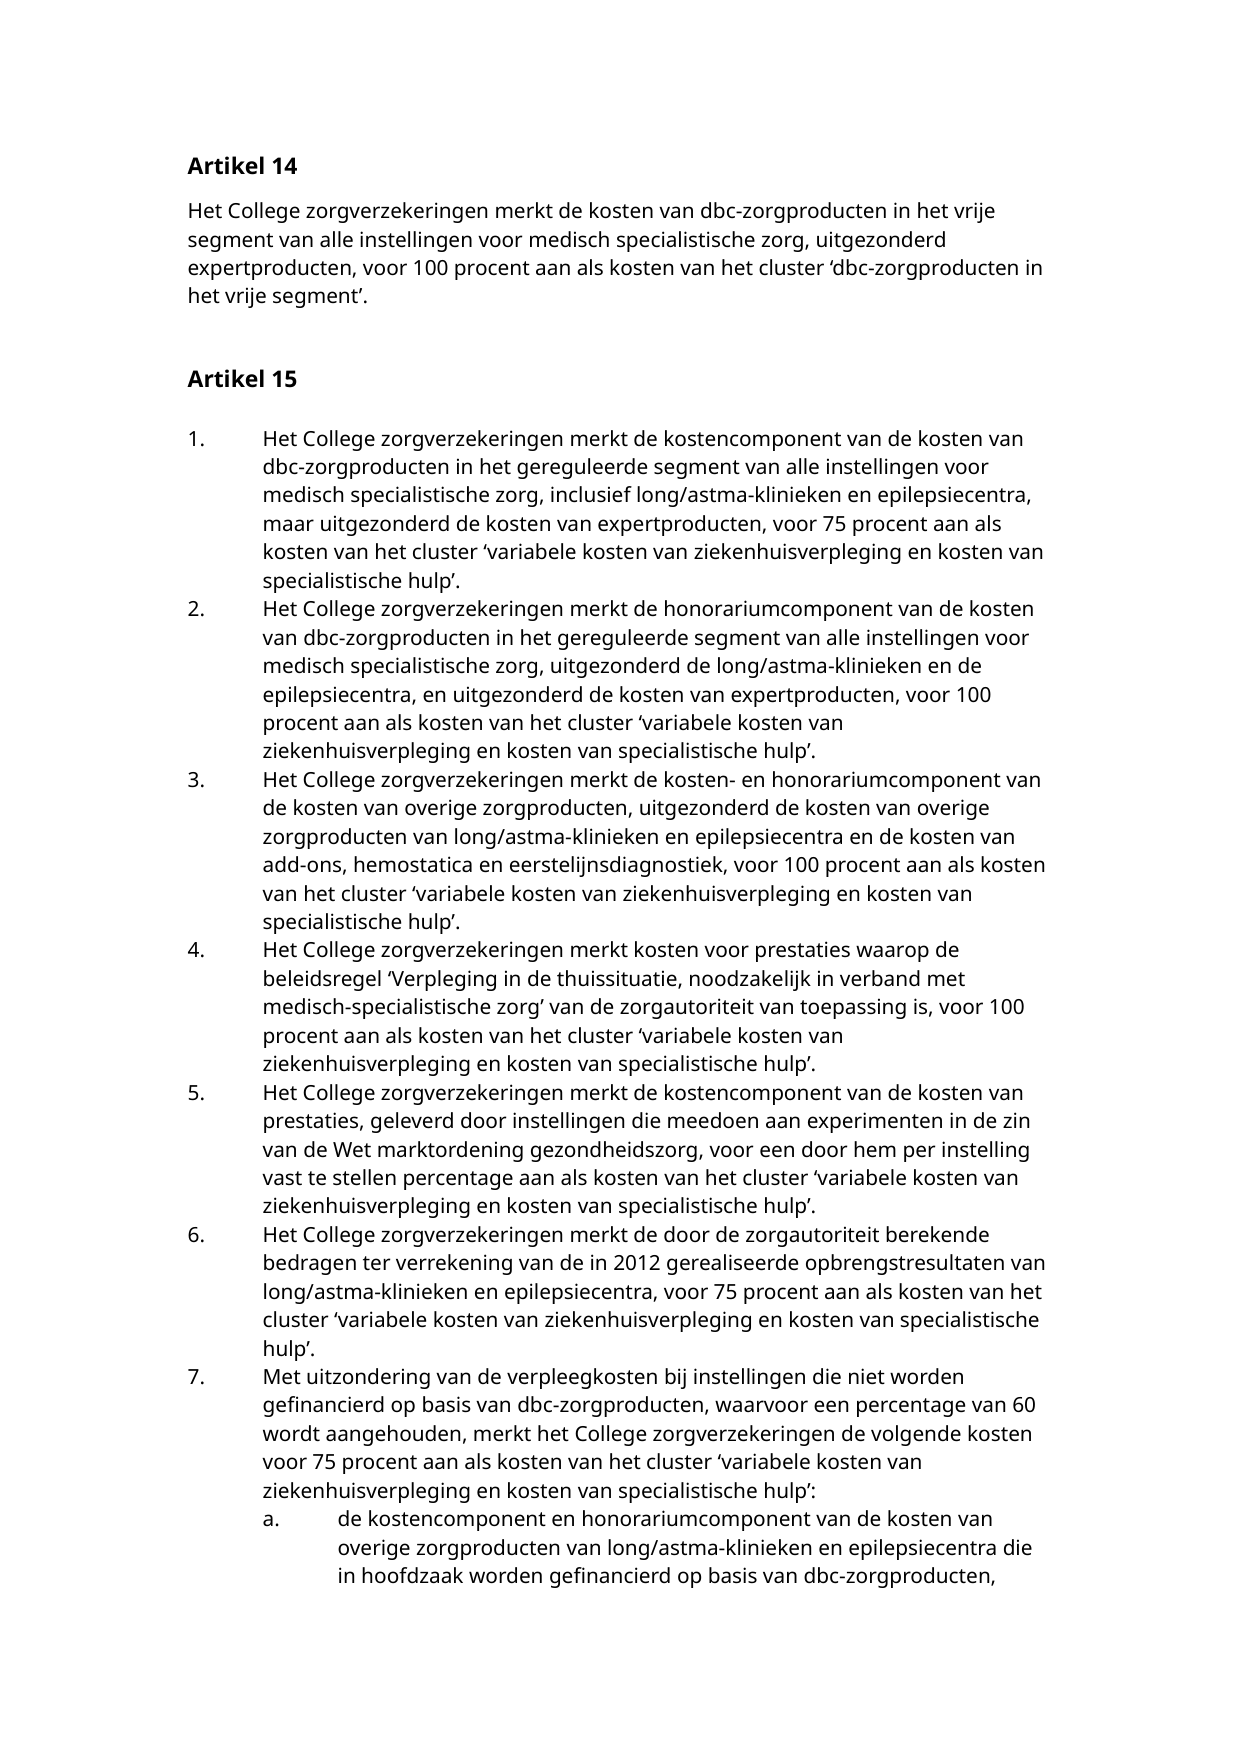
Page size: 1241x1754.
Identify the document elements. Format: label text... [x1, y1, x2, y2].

list Het College zorgverzekeringen merkt de kostencomponent van de kosten van prestaties, geleverd door instellingen die meedoen aan experimenten in de zin van de Wet marktordening gezondheidszorg, voor een door hem per instelling vast te stellen percentage aan als kosten van het cluster ‘variabele kosten van ziekenhuisverpleging en kosten van specialistische hulp’. [187, 1078, 1053, 1220]
list Het College zorgverzekeringen merkt de door de zorgautoriteit berekende bedragen ter verrekening van de in 2012 gerealiseerde opbrengstresultaten van long/astma-klinieken en epilepsiecentra, voor 75 procent aan als kosten van het cluster ‘variabele kosten van ziekenhuisverpleging en kosten van specialistische hulp’. [187, 1220, 1053, 1362]
list Het College zorgverzekeringen merkt de kostencomponent van de kosten van dbc-zorgproducten in het gereguleerde segment van alle instellingen voor medisch specialistische zorg, inclusief long/astma-klinieken en epilepsiecentra, maar uitgezonderd de kosten van expertproducten, voor 75 procent aan als kosten van het cluster ‘variabele kosten van ziekenhuisverpleging en kosten van specialistische hulp’. [187, 424, 1053, 594]
list Het College zorgverzekeringen merkt de honorariumcomponent van de kosten van dbc-zorgproducten in het gereguleerde segment van alle instellingen voor medisch specialistische zorg, uitgezonderd de long/astma-klinieken en de epilepsiecentra, en uitgezonderd de kosten van expertproducten, voor 100 procent aan als kosten van het cluster ‘variabele kosten van ziekenhuisverpleging en kosten van specialistische hulp’. [187, 594, 1053, 765]
list Het College zorgverzekeringen merkt kosten voor prestaties waarop de beleidsregel ‘Verpleging in de thuissituatie, noodzakelijk in verband met medisch-specialistische zorg’ van de zorgautoriteit van toepassing is, voor 100 procent aan als kosten van het cluster ‘variabele kosten van ziekenhuisverpleging en kosten van specialistische hulp’. [187, 936, 1053, 1078]
subtitle Artikel 15 [187, 362, 1053, 394]
subtitle Artikel 14 [187, 150, 1053, 181]
list Met uitzondering van de verpleegkosten bij instellingen die niet worden gefinancierd op basis van dbc-zorgproducten, waarvoor een percentage van 60 wordt aangehouden, merkt het College zorgverzekeringen de volgende kosten voor 75 procent aan als kosten van het cluster ‘variabele kosten van ziekenhuisverpleging en kosten van specialistische hulp’: [187, 1362, 1053, 1504]
list de kostencomponent en honorariumcomponent van de kosten van overige zorgproducten van long/astma-klinieken en epilepsiecentra die in hoofdzaak worden gefinancierd op basis van dbc-zorgproducten, [262, 1504, 1053, 1590]
text Het College zorgverzekeringen merkt de kosten van dbc-zorgproducten in het vrije segment van alle instellingen voor medisch specialistische zorg, uitgezonderd expertproducten, voor 100 procent aan als kosten van het cluster ‘dbc-zorgproducten in het vrije segment’. [187, 196, 1053, 310]
list Het College zorgverzekeringen merkt de kosten- en honorariumcomponent van de kosten van overige zorgproducten, uitgezonderd de kosten van overige zorgproducten van long/astma-klinieken en epilepsiecentra en de kosten van add-ons, hemostatica en eerstelijnsdiagnostiek, voor 100 procent aan als kosten van het cluster ‘variabele kosten van ziekenhuisverpleging en kosten van specialistische hulp’. [187, 765, 1053, 936]
